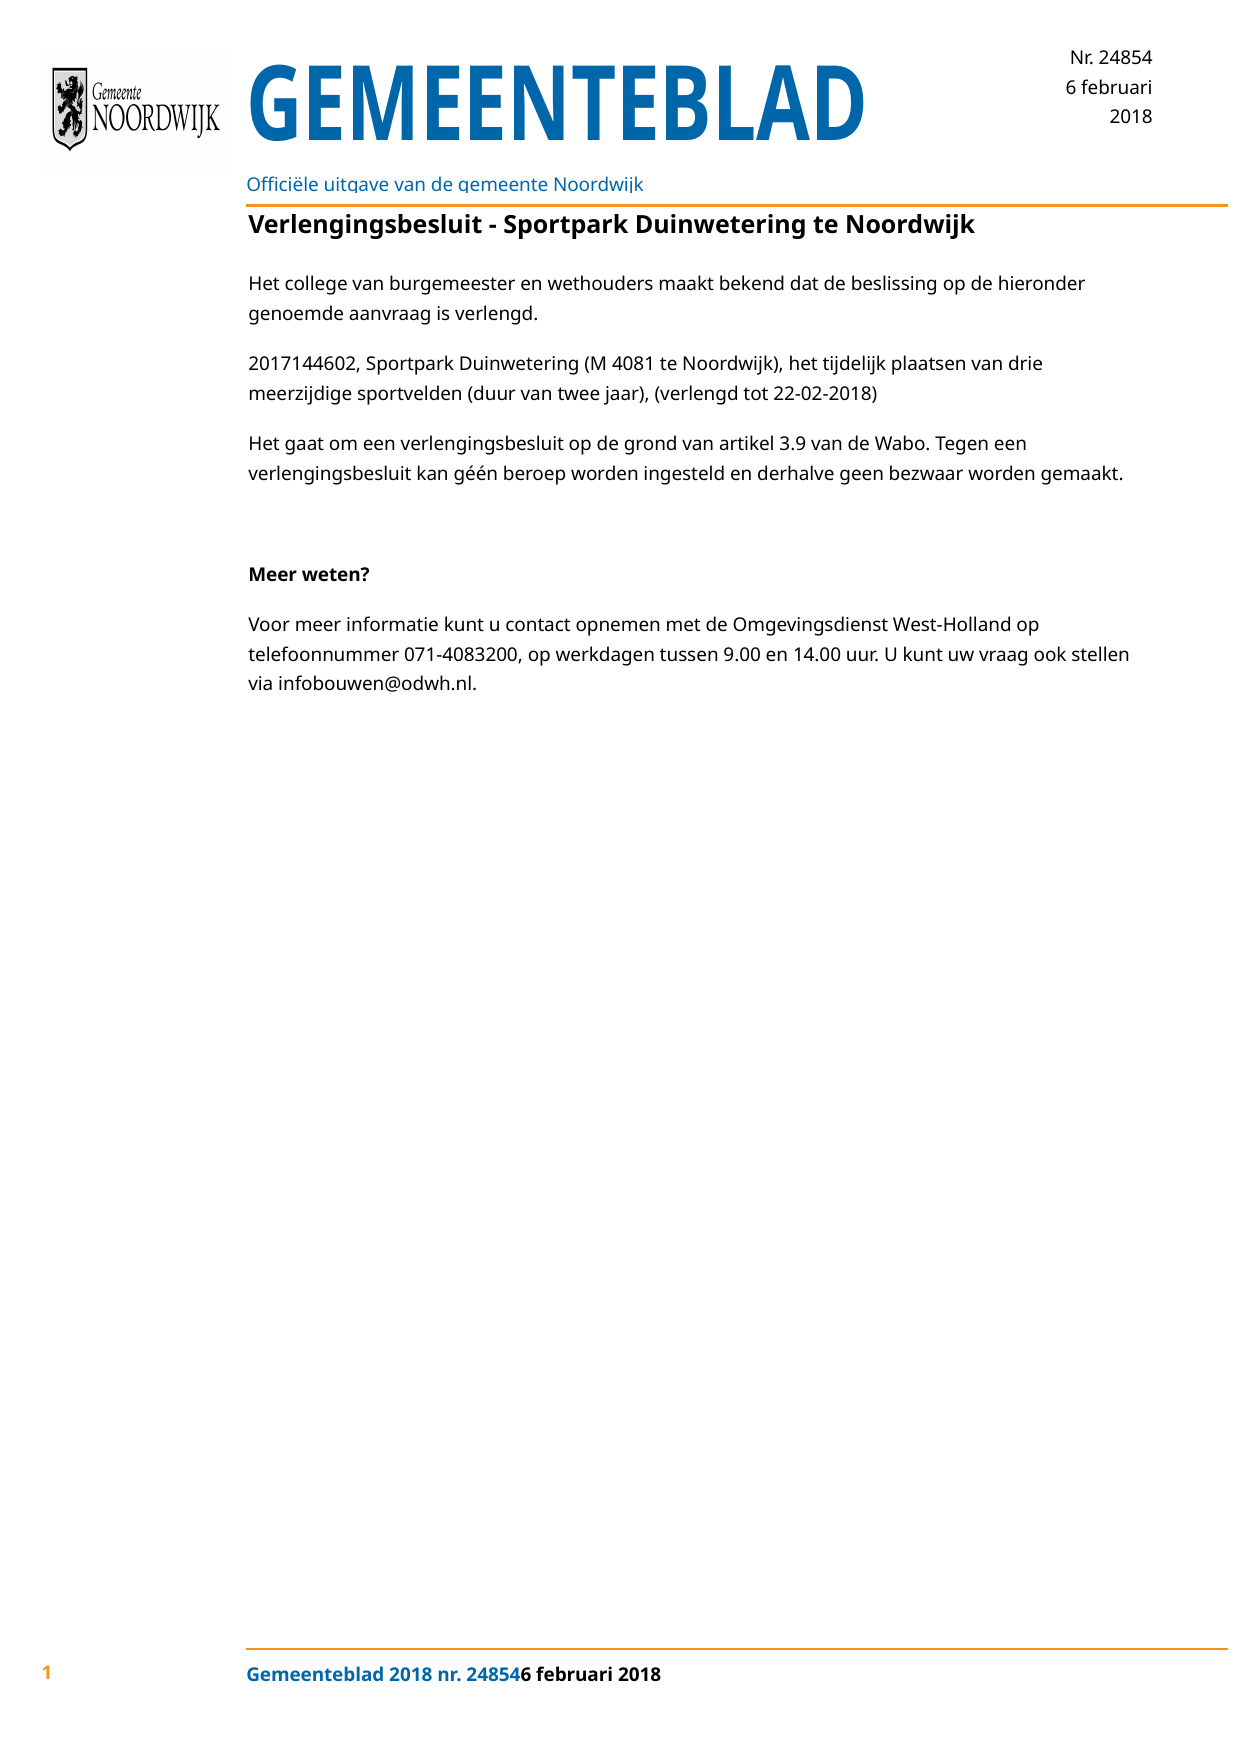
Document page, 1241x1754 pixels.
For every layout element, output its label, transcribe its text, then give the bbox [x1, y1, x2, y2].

text Voor meer informatie kunt u contact opnemen met de Omgevingsdienst West-Holland op telefoonnummer 071-4083200, op werkdagen tussen 9.00 en 14.00 uur. U kunt uw vraag ook stellen via infobouwen@odwh.nl. [248, 611, 1152, 696]
picture [41, 47, 231, 172]
text Meer weten? [248, 561, 1152, 586]
text Verlengingsbesluit - Sportpark Duinwetering te Noordwijk [248, 207, 1152, 241]
text 2017144602, Sportpark Duinwetering (M 4081 te Noordwijk), het tijdelijk plaatsen van drie meerzijdige sportvelden (duur van twee jaar), (verlengd tot 22-02-2018) [248, 350, 1152, 406]
text Het college van burgemeester en wethouders maakt bekend dat de beslissing op de hieronder genoemde aanvraag is verlengd. [248, 270, 1152, 326]
text Het gaat om een verlengingsbesluit op de grond van artikel 3.9 van de Wabo. Tegen een verlengingsbesluit kan géén beroep worden ingesteld en derhalve geen bezwaar worden gemaakt. [248, 430, 1152, 486]
